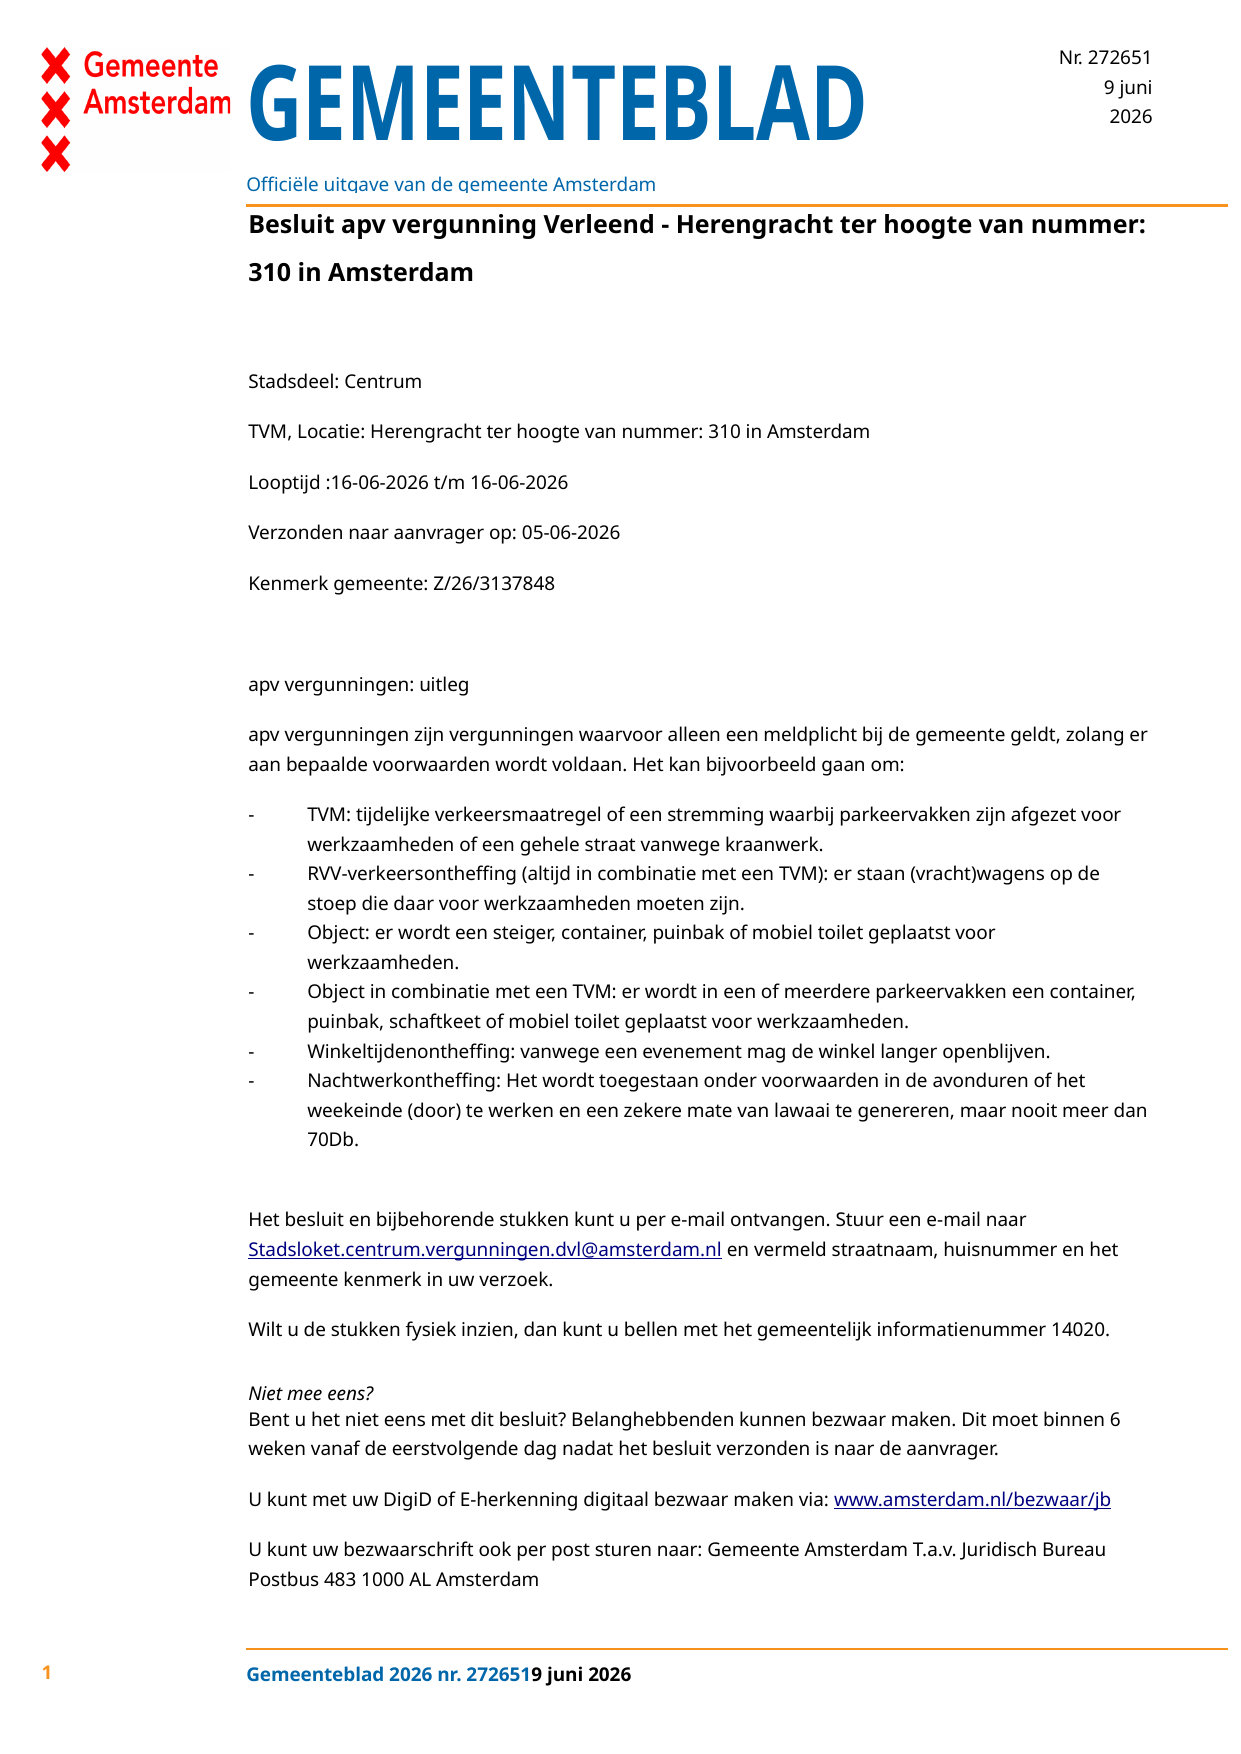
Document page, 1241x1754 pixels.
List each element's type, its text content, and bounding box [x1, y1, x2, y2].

text Kenmerk gemeente: Z/26/3137848 [248, 570, 1152, 596]
text Niet mee eens? [248, 1380, 1152, 1406]
text Looptijd :16-06-2026 t/m 16-06-2026 [248, 469, 1152, 495]
text TVM, Locatie: Herengracht ter hoogte van nummer: 310 in Amsterdam [248, 419, 1152, 444]
list Object in combinatie met een TVM: er wordt in een of meerdere parkeervakken een container, puinbak, schaftkeet of mobiel toilet geplaatst voor werkzaamheden. [248, 979, 1152, 1034]
list Winkeltijdenontheffing: vanwege een evenement mag de winkel langer openblijven. [248, 1038, 1152, 1064]
list RVV-verkeersontheffing (altijd in combinatie met een TVM): er staan (vracht)wagens op de stoep die daar voor werkzaamheden moeten zijn. [248, 860, 1152, 916]
text apv vergunningen zijn vergunningen waarvoor alleen een meldplicht bij de gemeente geldt, zolang er aan bepaalde voorwaarden wordt voldaan. Het kan bijvoorbeeld gaan om: [248, 721, 1152, 777]
text U kunt met uw DigiD of E-herkenning digitaal bezwaar maken via: www.amsterdam.nl/bezwaar/jb [248, 1486, 1152, 1512]
text U kunt uw bezwaarschrift ook per post sturen naar: Gemeente Amsterdam T.a.v. Juridisch Bureau Postbus 483 1000 AL Amsterdam [248, 1536, 1152, 1592]
text Bent u het niet eens met dit besluit? Belanghebbenden kunnen bezwaar maken. Dit moet binnen 6 weken vanaf de eerstvolgende dag nadat het besluit verzonden is naar de aanvrager. [248, 1406, 1152, 1461]
text Wilt u de stukken fysiek inzien, dan kunt u bellen met het gemeentelijk informatienummer 14020. [248, 1316, 1152, 1342]
list Object: er wordt een steiger, container, puinbak of mobiel toilet geplaatst voor werkzaamheden. [248, 919, 1152, 975]
text Stadsdeel: Centrum [248, 368, 1152, 394]
picture [41, 47, 231, 172]
text Verzonden naar aanvrager op: 05-06-2026 [248, 519, 1152, 545]
text Het besluit en bijbehorende stukken kunt u per e-mail ontvangen. Stuur een e-mail naar Stadsloket.centrum.vergunningen.dvl@amsterdam.nl en vermeld straatnaam, huisnummer en het gemeente kenmerk in uw verzoek. [248, 1207, 1152, 1292]
list Nachtwerkontheffing: Het wordt toegestaan onder voorwaarden in de avonduren of het weekeinde (door) te werken en een zekere mate van lawaai te genereren, maar nooit meer dan 70Db. [248, 1067, 1152, 1152]
text Besluit apv vergunning Verleend - Herengracht ter hoogte van nummer: 310 in Amsterdam [248, 207, 1152, 288]
list TVM: tijdelijke verkeersmaatregel of een stremming waarbij parkeervakken zijn afgezet voor werkzaamheden of een gehele straat vanwege kraanwerk. [248, 801, 1152, 857]
text apv vergunningen: uitleg [248, 671, 1152, 697]
